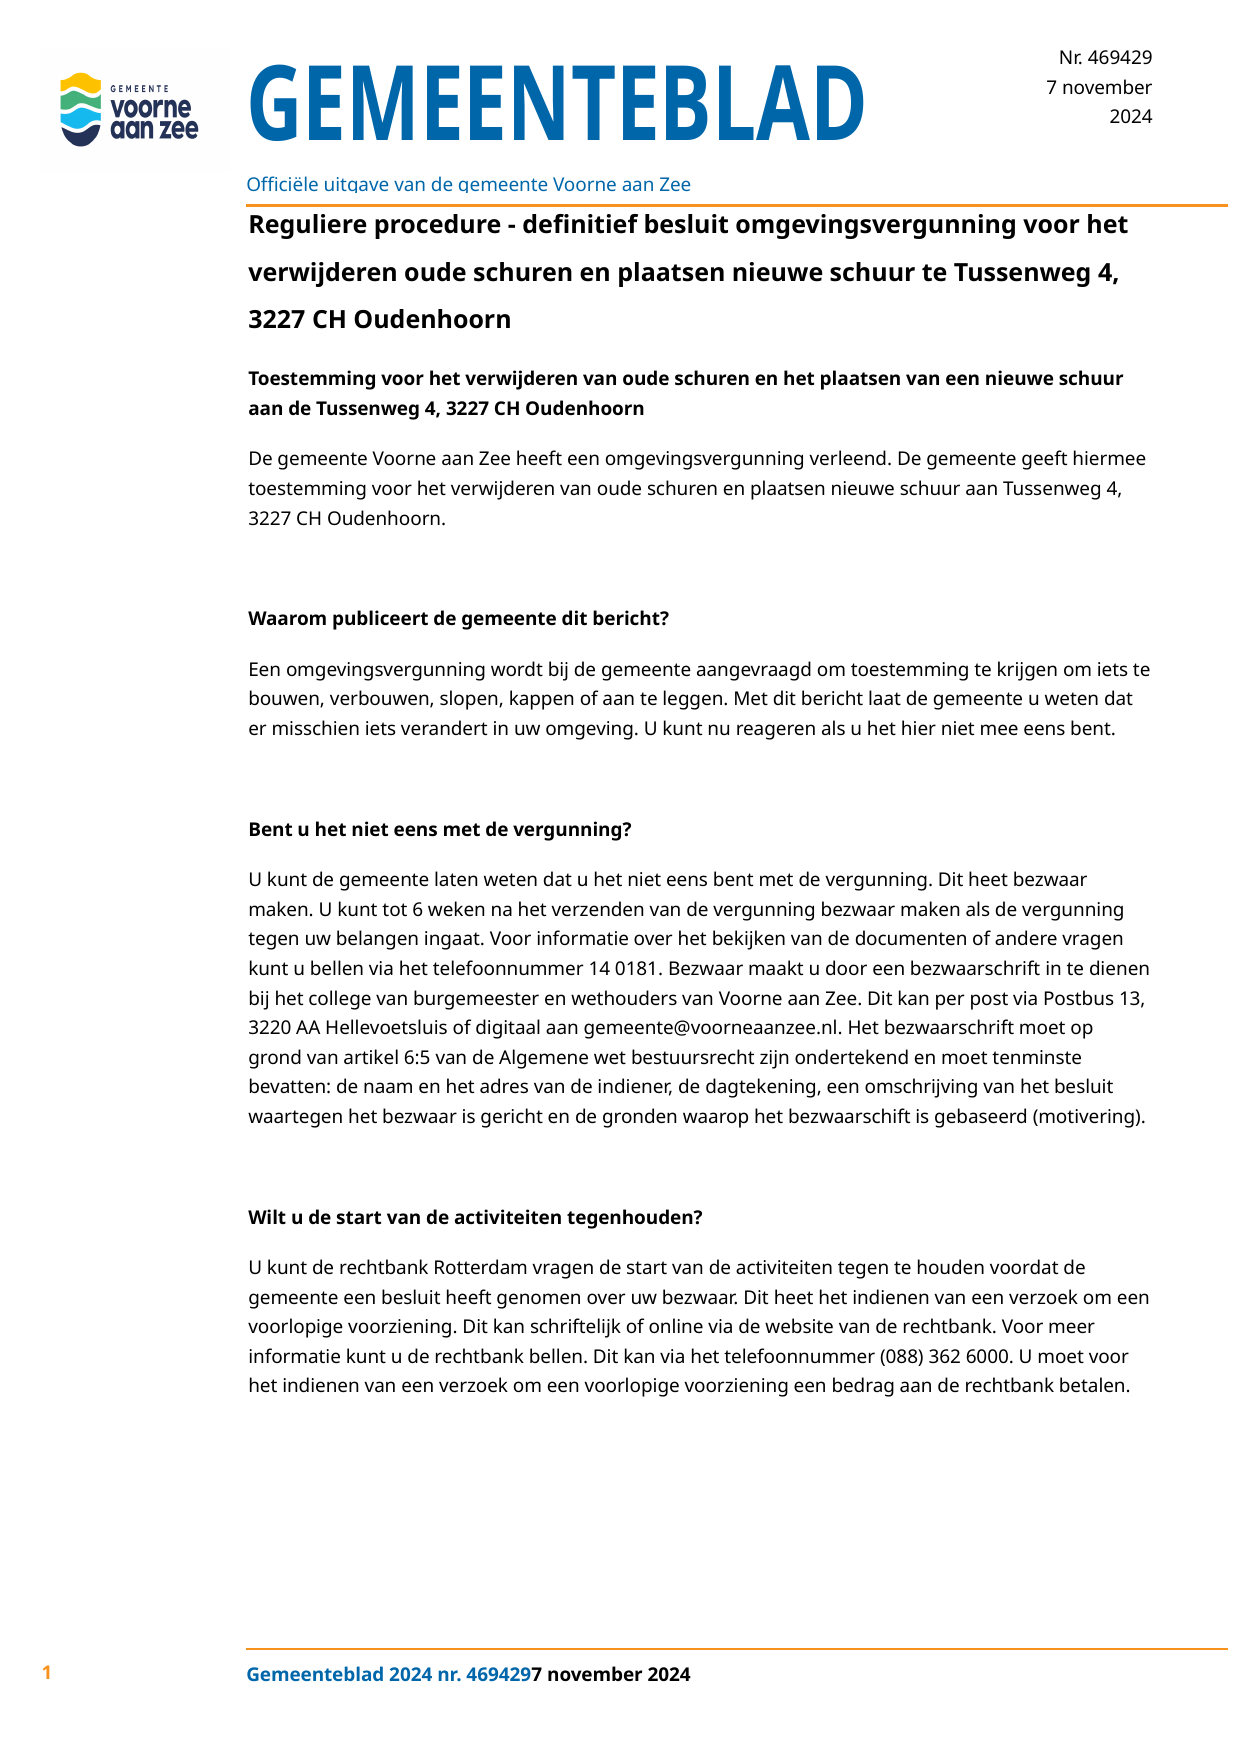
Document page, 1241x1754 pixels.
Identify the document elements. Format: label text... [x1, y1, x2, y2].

text Bent u het niet eens met de vergunning? [248, 816, 1152, 842]
text Toestemming voor het verwijderen van oude schuren en het plaatsen van een nieuwe schuur aan de Tussenweg 4, 3227 CH Oudenhoorn [248, 366, 1152, 421]
text Reguliere procedure - definitief besluit omgevingsvergunning voor het verwijderen oude schuren en plaatsen nieuwe schuur te Tussenweg 4, 3227 CH Oudenhoorn [248, 207, 1152, 336]
text U kunt de gemeente laten weten dat u het niet eens bent met de vergunning. Dit heet bezwaar maken. U kunt tot 6 weken na het verzenden van de vergunning bezwaar maken als de vergunning tegen uw belangen ingaat. Voor informatie over het bekijken van de documenten of andere vragen kunt u bellen via het telefoonnummer 14 0181. Bezwaar maakt u door een bezwaarschrift in te dienen bij het college van burgemeester en wethouders van Voorne aan Zee. Dit kan per post via Postbus 13, 3220 AA Hellevoetsluis of digitaal aan gemeente@voorneaanzee.nl. Het bezwaarschrift moet op grond van artikel 6:5 van de Algemene wet bestuursrecht zijn ondertekend en moet tenminste bevatten: de naam en het adres van de indiener, de dagtekening, een omschrijving van het besluit waartegen het bezwaar is gericht en de gronden waarop het bezwaarschift is gebaseerd (motivering). [248, 866, 1152, 1129]
text Wilt u de start van de activiteiten tegenhouden? [248, 1204, 1152, 1229]
text De gemeente Voorne aan Zee heeft een omgevingsvergunning verleend. De gemeente geeft hiermee toestemming voor het verwijderen van oude schuren en plaatsen nieuwe schuur aan Tussenweg 4, 3227 CH Oudenhoorn. [248, 446, 1152, 530]
text Een omgevingsvergunning wordt bij de gemeente aangevraagd om toestemming te krijgen om iets te bouwen, verbouwen, slopen, kappen of aan te leggen. Met dit bericht laat de gemeente u weten dat er misschien iets verandert in uw omgeving. U kunt nu reageren als u het hier niet mee eens bent. [248, 656, 1152, 741]
picture [41, 47, 231, 172]
text U kunt de rechtbank Rotterdam vragen de start van de activiteiten tegen te houden voordat de gemeente een besluit heeft genomen over uw bezwaar. Dit heet het indienen van een verzoek om een voorlopige voorziening. Dit kan schriftelijk of online via de website van de rechtbank. Voor meer informatie kunt u de rechtbank bellen. Dit kan via het telefoonnummer (088) 362 6000. U moet voor het indienen van een verzoek om een voorlopige voorziening een bedrag aan de rechtbank betalen. [248, 1254, 1152, 1398]
text Waarom publiceert de gemeente dit bericht? [248, 606, 1152, 631]
